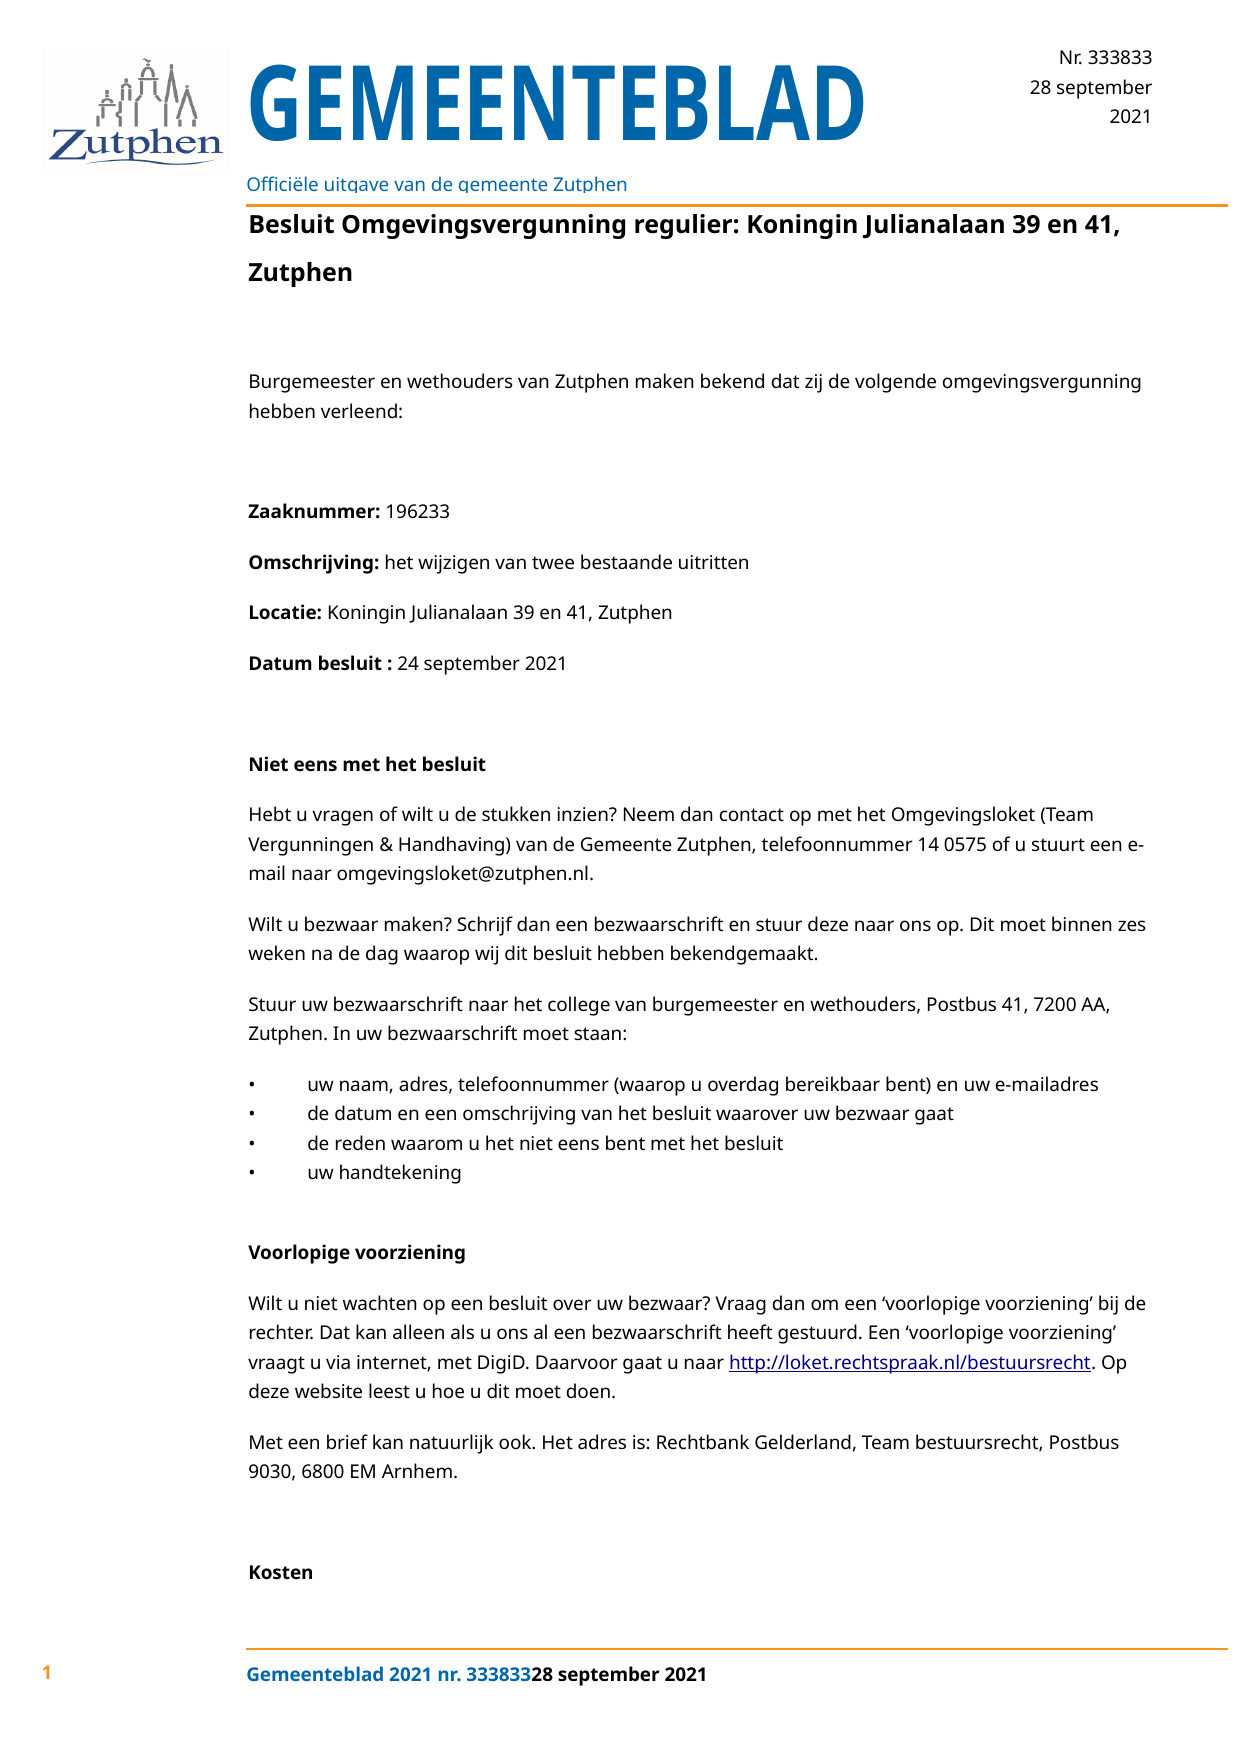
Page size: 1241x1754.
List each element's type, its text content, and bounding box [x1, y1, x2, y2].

text Zaaknummer: 196233 [248, 499, 1152, 524]
text Burgemeester en wethouders van Zutphen maken bekend dat zij de volgende omgevingsvergunning hebben verleend: [248, 368, 1152, 424]
text Besluit Omgevingsvergunning regulier: Koningin Julianalaan 39 en 41, Zutphen [248, 207, 1152, 288]
text Hebt u vragen of wilt u de stukken inzien? Neem dan contact op met het Omgevingsloket (Team Vergunningen & Handhaving) van de Gemeente Zutphen, telefoonnummer 14 0575 of u stuurt een e-mail naar omgevingsloket@zutphen.nl. [248, 801, 1152, 886]
text Met een brief kan natuurlijk ook. Het adres is: Rechtbank Gelderland, Team bestuursrecht, Postbus 9030, 6800 EM Arnhem. [248, 1429, 1152, 1484]
list de reden waarom u het niet eens bent met het besluit [248, 1130, 1152, 1156]
text Kosten [248, 1559, 1152, 1585]
picture [41, 47, 231, 172]
text Voorlopige voorziening [248, 1239, 1152, 1265]
text Locatie: Koningin Julianalaan 39 en 41, Zutphen [248, 599, 1152, 625]
text Stuur uw bezwaarschrift naar het college van burgemeester en wethouders, Postbus 41, 7200 AA, Zutphen. In uw bezwaarschrift moet staan: [248, 991, 1152, 1046]
text Wilt u niet wachten op een besluit over uw bezwaar? Vraag dan om een ‘voorlopige voorziening’ bij de rechter. Dat kan alleen als u ons al een bezwaarschrift heeft gestuurd. Een ‘voorlopige voorziening’ vraagt u via internet, met DigiD. Daarvoor gaat u naar http://loket.rechtspraak.nl/bestuursrecht. Op deze website leest u hoe u dit moet doen. [248, 1290, 1152, 1404]
text Wilt u bezwaar maken? Schrijf dan een bezwaarschrift en stuur deze naar ons op. Dit moet binnen zes weken na de dag waarop wij dit besluit hebben bekendgemaakt. [248, 911, 1152, 966]
list uw naam, adres, telefoonnummer (waarop u overdag bereikbaar bent) en uw e-mailadres [248, 1071, 1152, 1097]
list uw handtekening [248, 1159, 1152, 1185]
text Omschrijving: het wijzigen van twee bestaande uitritten [248, 549, 1152, 575]
text Niet eens met het besluit [248, 751, 1152, 777]
list de datum en een omschrijving van het besluit waarover uw bezwaar gaat [248, 1100, 1152, 1126]
text Datum besluit : 24 september 2021 [248, 650, 1152, 676]
